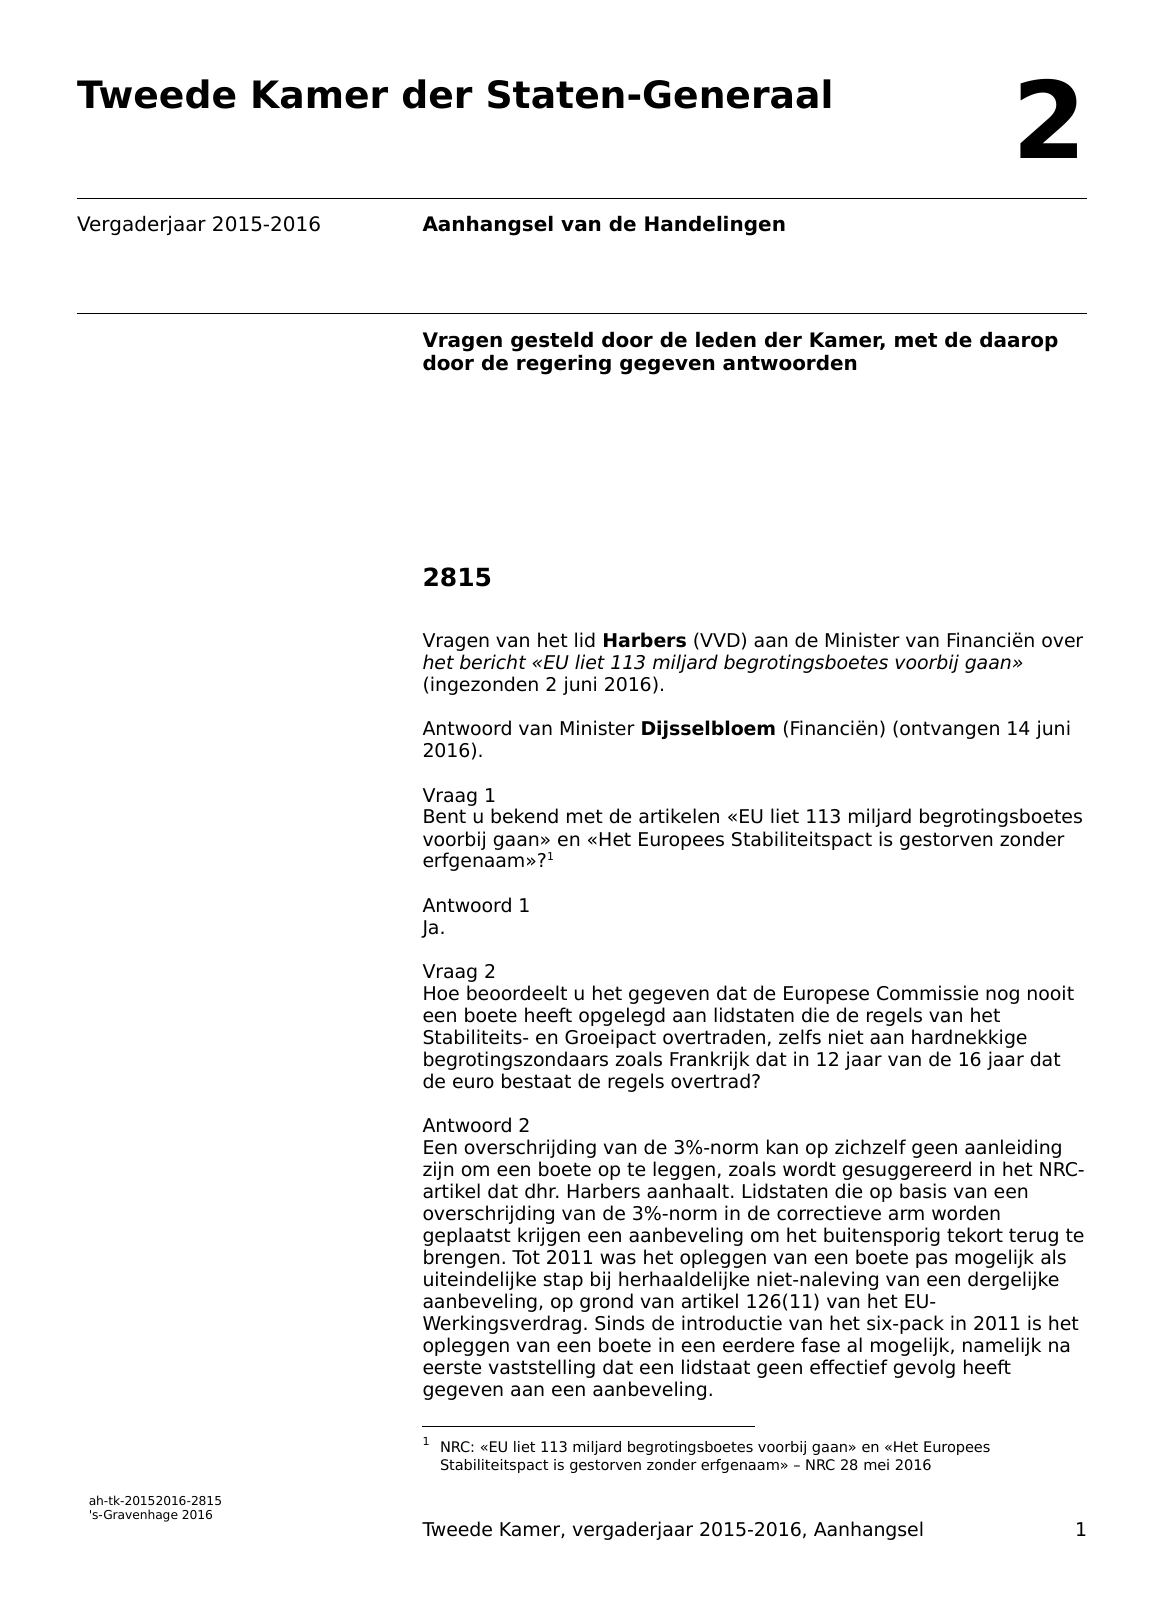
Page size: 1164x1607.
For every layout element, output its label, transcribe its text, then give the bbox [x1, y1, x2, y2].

text ah-tk-20152016-2815 [88, 1494, 323, 1508]
text 's-Gravenhage 2016 [88, 1508, 323, 1522]
text 2815 [422, 563, 1087, 592]
text Antwoord 1 [422, 894, 1087, 917]
table_header Tweede Kamer der Staten-Generaal [77, 59, 886, 198]
text Antwoord van Minister Dijsselbloem (Financiën) (ontvangen 14 juni 2016). [422, 718, 1087, 762]
text NRC: «EU liet 113 miljard begrotingsboetes voorbij gaan» en «Het Europees Stabiliteitspact is gestorven zonder erfgenaam» – NRC 28 mei 2016 [422, 1435, 1087, 1474]
table_cell [77, 314, 422, 375]
text Bent u bekend met de artikelen «EU liet 113 miljard begrotingsboetes voorbij gaan» en «Het Europees Stabiliteitspact is gestorven zonder erfgenaam»? [422, 806, 1087, 872]
table_cell Vergaderjaar 2015-2016 [77, 199, 422, 313]
text Vragen van het lid Harbers (VVD) aan de Minister van Financiën over het bericht «EU liet 113 miljard begrotingsboetes voorbij gaan» (ingezonden 2 juni 2016). [422, 630, 1087, 696]
text Vraag 2 [422, 961, 1087, 983]
table_cell Vragen gesteld door de leden der Kamer, met de daarop door de regering gegeven antwoorden [422, 314, 1087, 375]
table_header 2 [886, 59, 1087, 198]
table_cell Aanhangsel van de Handelingen [422, 199, 1087, 313]
text Antwoord 2 [422, 1115, 1087, 1137]
text Ja. [422, 917, 1087, 938]
text Een overschrijding van de 3%-norm kan op zichzelf geen aanleiding zijn om een boete op te leggen, zoals wordt gesuggereerd in het NRC-artikel dat dhr. Harbers aanhaalt. Lidstaten die op basis van een overschrijding van de 3%-norm in de correctieve arm worden geplaatst krijgen een aanbeveling om het buitensporig tekort terug te brengen. Tot 2011 was het opleggen van een boete pas mogelijk als uiteindelijke stap bij herhaaldelijke niet-naleving van een dergelijke aanbeveling, op grond van artikel 126(11) van het EU-Werkingsverdrag. Sinds de introductie van het six-pack in 2011 is het opleggen van een boete in een eerdere fase al mogelijk, namelijk na eerste vaststelling dat een lidstaat geen effectief gevolg heeft gegeven aan een aanbeveling. [422, 1137, 1087, 1401]
text Vraag 1 [422, 784, 1087, 806]
text Hoe beoordeelt u het gegeven dat de Europese Commissie nog nooit een boete heeft opgelegd aan lidstaten die de regels van het Stabiliteits- en Groeipact overtraden, zelfs niet aan hardnekkige begrotingszondaars zoals Frankrijk dat in 12 jaar van de 16 jaar dat de euro bestaat de regels overtrad? [422, 983, 1087, 1093]
